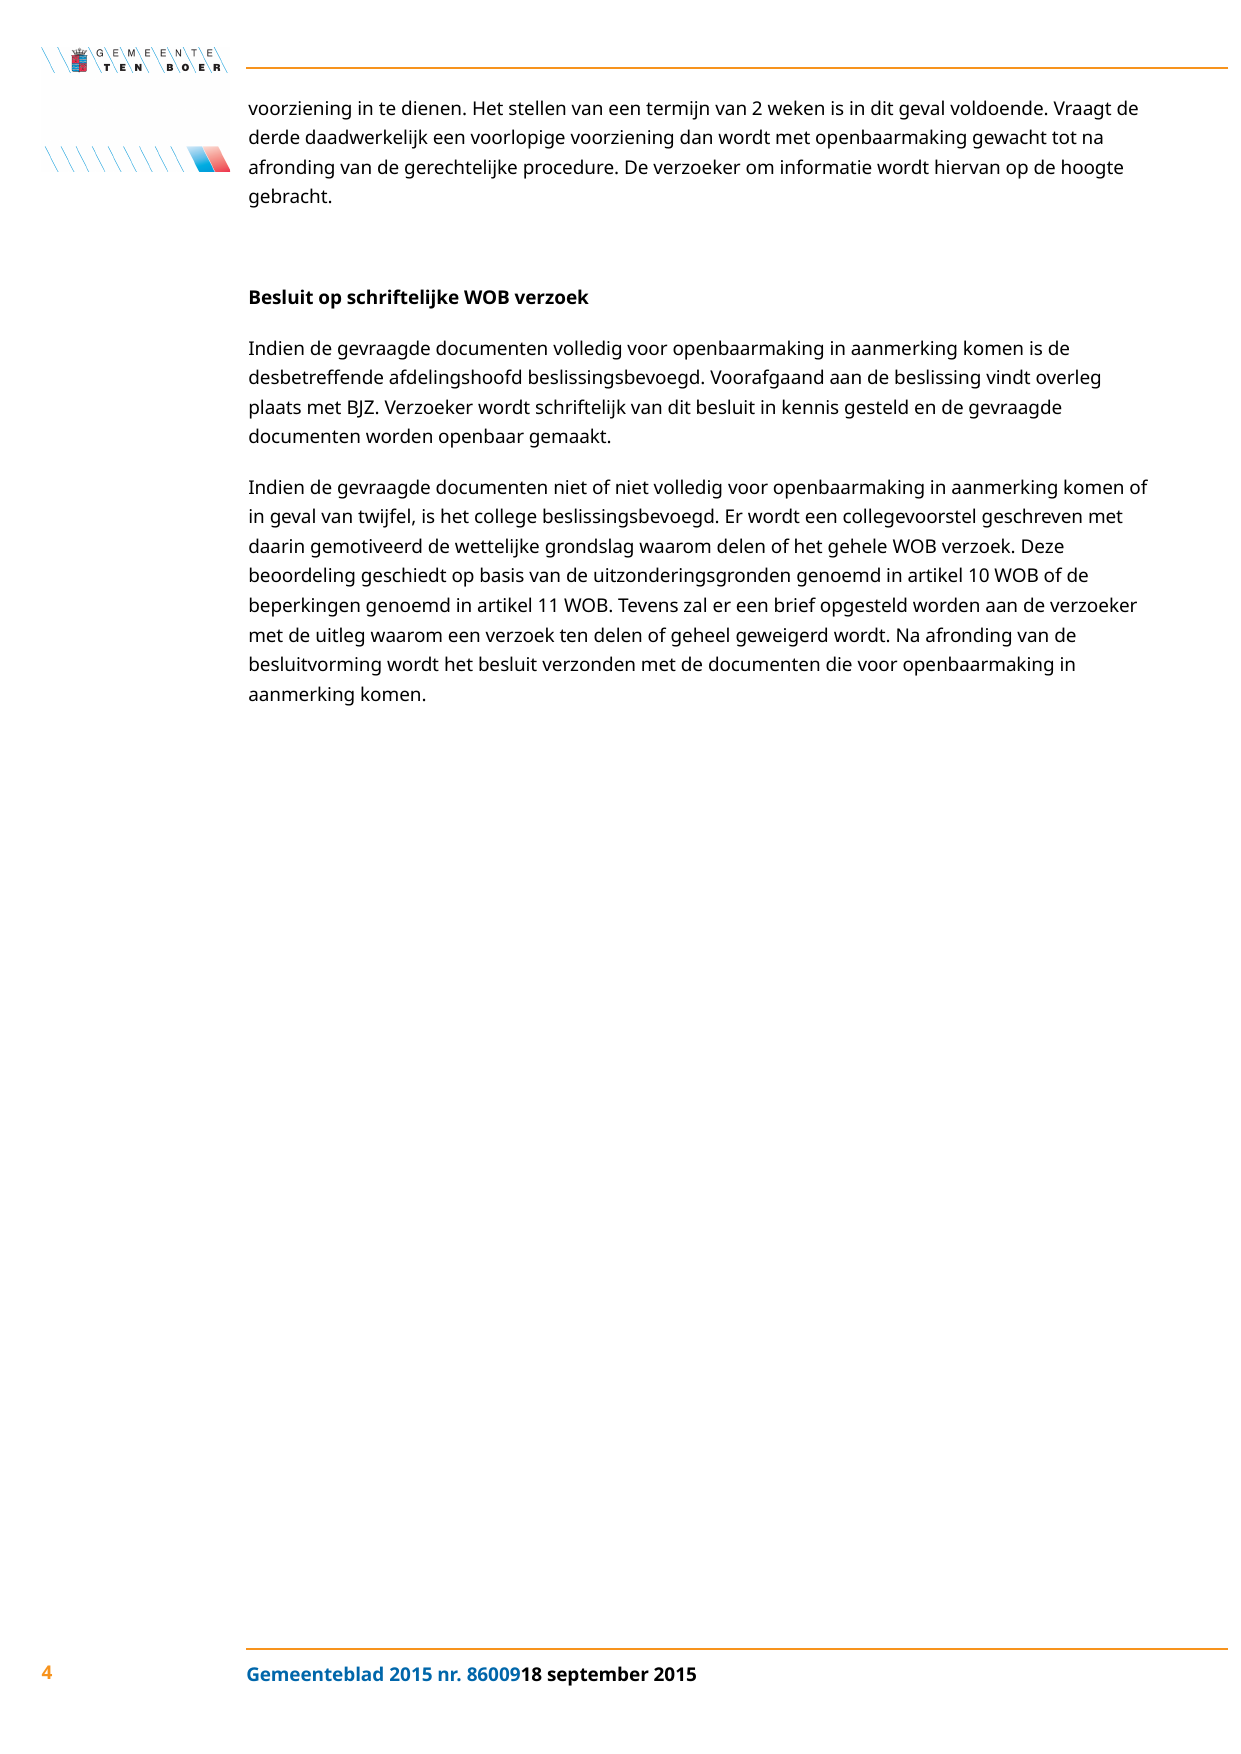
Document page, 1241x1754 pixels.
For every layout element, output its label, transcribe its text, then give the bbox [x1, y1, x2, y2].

text Indien de gevraagde documenten niet of niet volledig voor openbaarmaking in aanmerking komen of in geval van twijfel, is het college beslissingsbevoegd. Er wordt een collegevoorstel geschreven met daarin gemotiveerd de wettelijke grondslag waarom delen of het gehele WOB verzoek. Deze beoordeling geschiedt op basis van de uitzonderingsgronden genoemd in artikel 10 WOB of de beperkingen genoemd in artikel 11 WOB. Tevens zal er een brief opgesteld worden aan de verzoeker met de uitleg waarom een verzoek ten delen of geheel geweigerd wordt. Na afronding van de besluitvorming wordt het besluit verzonden met de documenten die voor openbaarmaking in aanmerking komen. [248, 474, 1152, 707]
text Indien de gevraagde documenten volledig voor openbaarmaking in aanmerking komen is de desbetreffende afdelingshoofd beslissingsbevoegd. Voorafgaand aan de beslissing vindt overleg plaats met BJZ. Verzoeker wordt schriftelijk van dit besluit in kennis gesteld en de gevraagde documenten worden openbaar gemaakt. [248, 335, 1152, 449]
text Besluit op schriftelijke WOB verzoek [248, 284, 1152, 310]
picture [41, 47, 231, 172]
text voorziening in te dienen. Het stellen van een termijn van 2 weken is in dit geval voldoende. Vraagt de derde daadwerkelijk een voorlopige voorziening dan wordt met openbaarmaking gewacht tot na afronding van de gerechtelijke procedure. De verzoeker om informatie wordt hiervan op de hoogte gebracht. [248, 95, 1152, 209]
